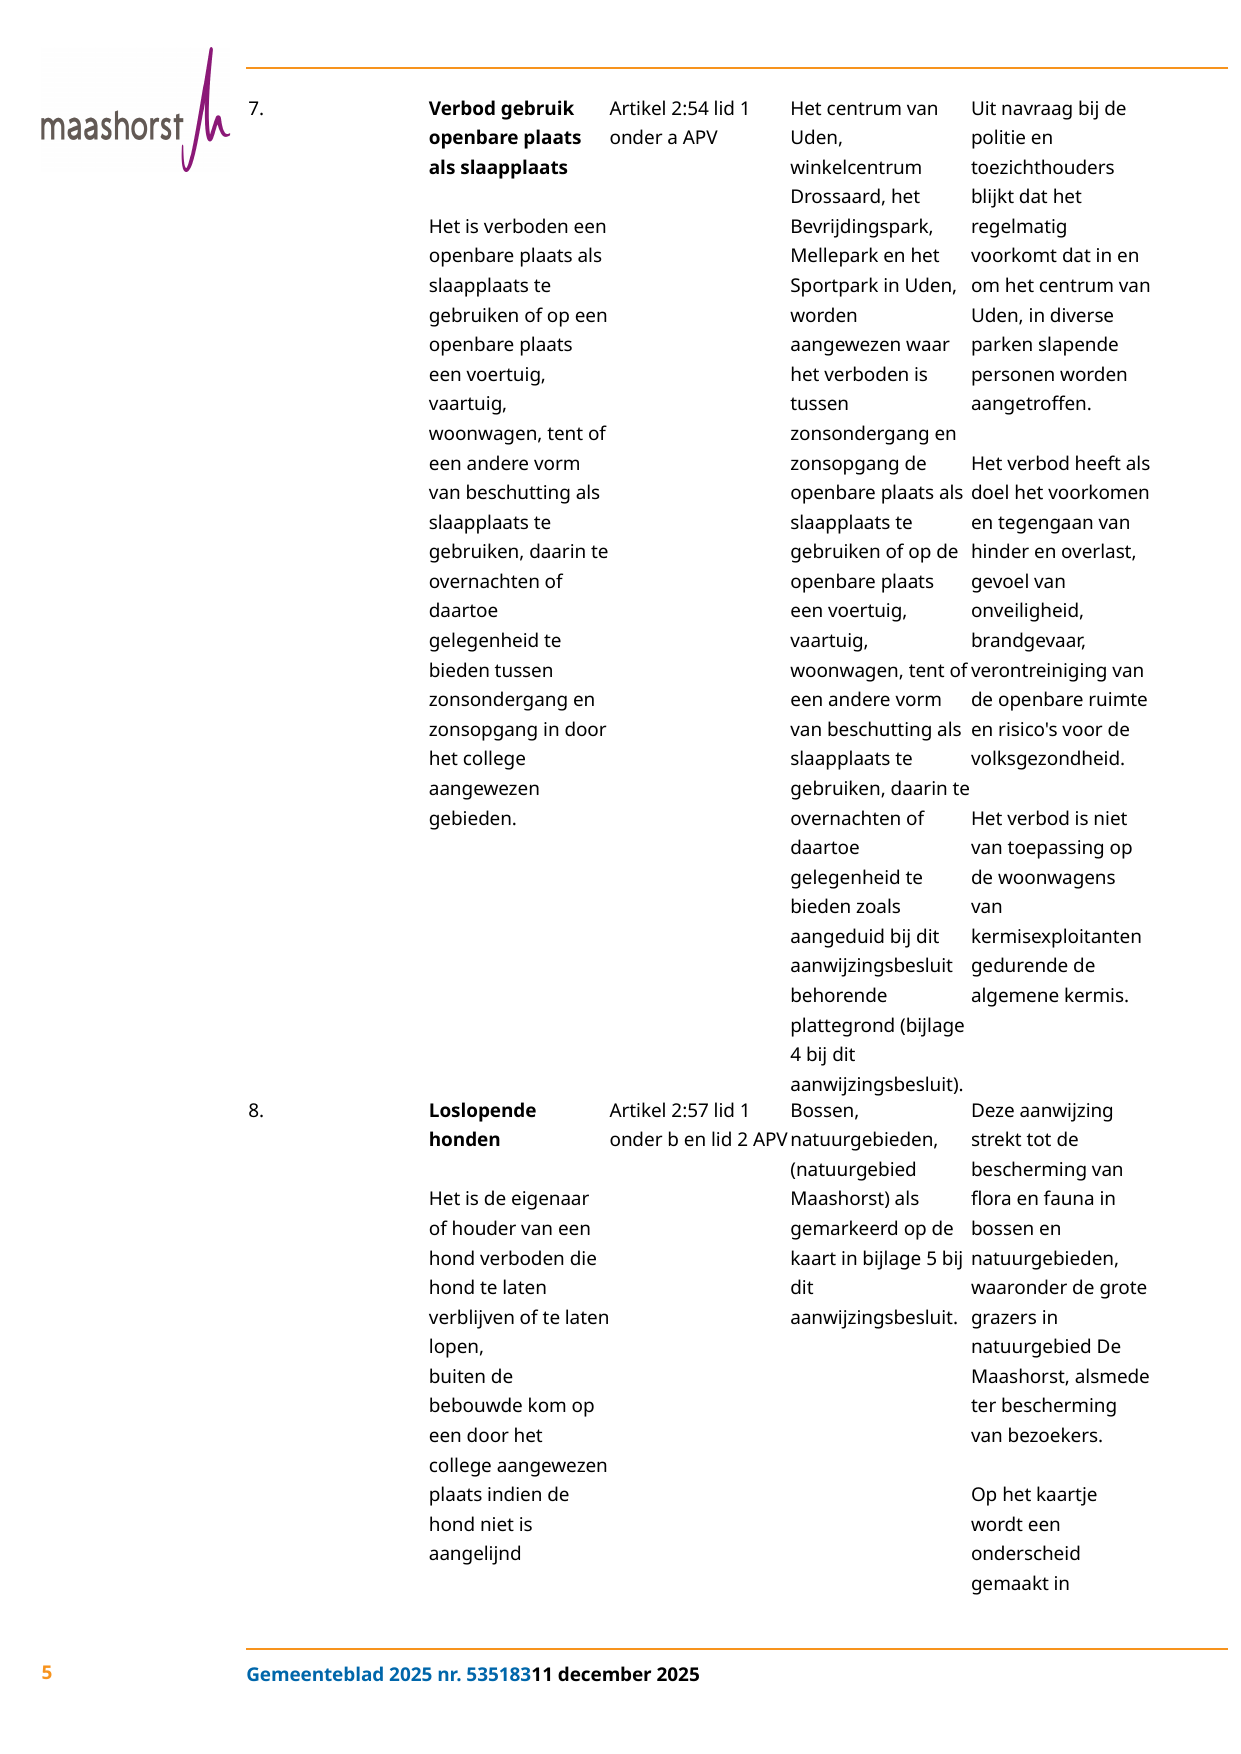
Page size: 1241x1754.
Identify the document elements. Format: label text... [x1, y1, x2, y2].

table_cell Het centrum van Uden, winkelcentrum Drossaard, het Bevrijdingspark, Mellepark en het Sportpark in Uden, worden aangewezen waar het verboden is tussen zonsondergang en zonsopgang de openbare plaats als slaapplaats te gebruiken of op de openbare plaats een voertuig, vaartuig, woonwagen, tent of een andere vorm van beschutting als slaapplaats te gebruiken, daarin te overnachten of daartoe gelegenheid te bieden zoals aangeduid bij dit aanwijzingsbesluit behorende plattegrond (bijlage 4 bij dit aanwijzingsbesluit). [790, 95, 971, 1097]
table_cell Bossen, natuurgebieden, (natuurgebied Maashorst) als gemarkeerd op de kaart in bijlage 5 bij dit aanwijzingsbesluit. [790, 1097, 971, 1596]
table_cell 8. [248, 1097, 429, 1596]
table_cell Loslopende honden Het is de eigenaar of houder van een hond verboden die hond te laten verblijven of te laten lopen, buiten de bebouwde kom op een door het college aangewezen plaats indien de hond niet is aangelijnd [429, 1097, 609, 1596]
table_cell Uit navraag bij de politie en toezichthouders blijkt dat het regelmatig voorkomt dat in en om het centrum van Uden, in diverse parken slapende personen worden aangetroffen. Het verbod heeft als doel het voorkomen en tegengaan van hinder en overlast, gevoel van onveiligheid, brandgevaar, verontreiniging van de openbare ruimte en risico's voor de volksgezondheid. Het verbod is niet van toepassing op de woonwagens van kermisexploitanten gedurende de algemene kermis. [971, 95, 1152, 1097]
table_cell Deze aanwijzing strekt tot de bescherming van flora en fauna in bossen en natuurgebieden, waaronder de grote grazers in natuurgebied De Maashorst, alsmede ter bescherming van bezoekers. Op het kaartje wordt een onderscheid gemaakt in [971, 1097, 1152, 1596]
table_cell Artikel 2:54 lid 1 onder a APV [609, 95, 790, 1097]
table_cell 7. [248, 95, 429, 1097]
table_cell Verbod gebruik openbare plaats als slaapplaats Het is verboden een openbare plaats als slaapplaats te gebruiken of op een openbare plaats een voertuig, vaartuig, woonwagen, tent of een andere vorm van beschutting als slaapplaats te gebruiken, daarin te overnachten of daartoe gelegenheid te bieden tussen zonsondergang en zonsopgang in door het college aangewezen gebieden. [429, 95, 609, 1097]
table_cell Artikel 2:57 lid 1 onder b en lid 2 APV [609, 1097, 790, 1596]
picture [41, 47, 231, 172]
